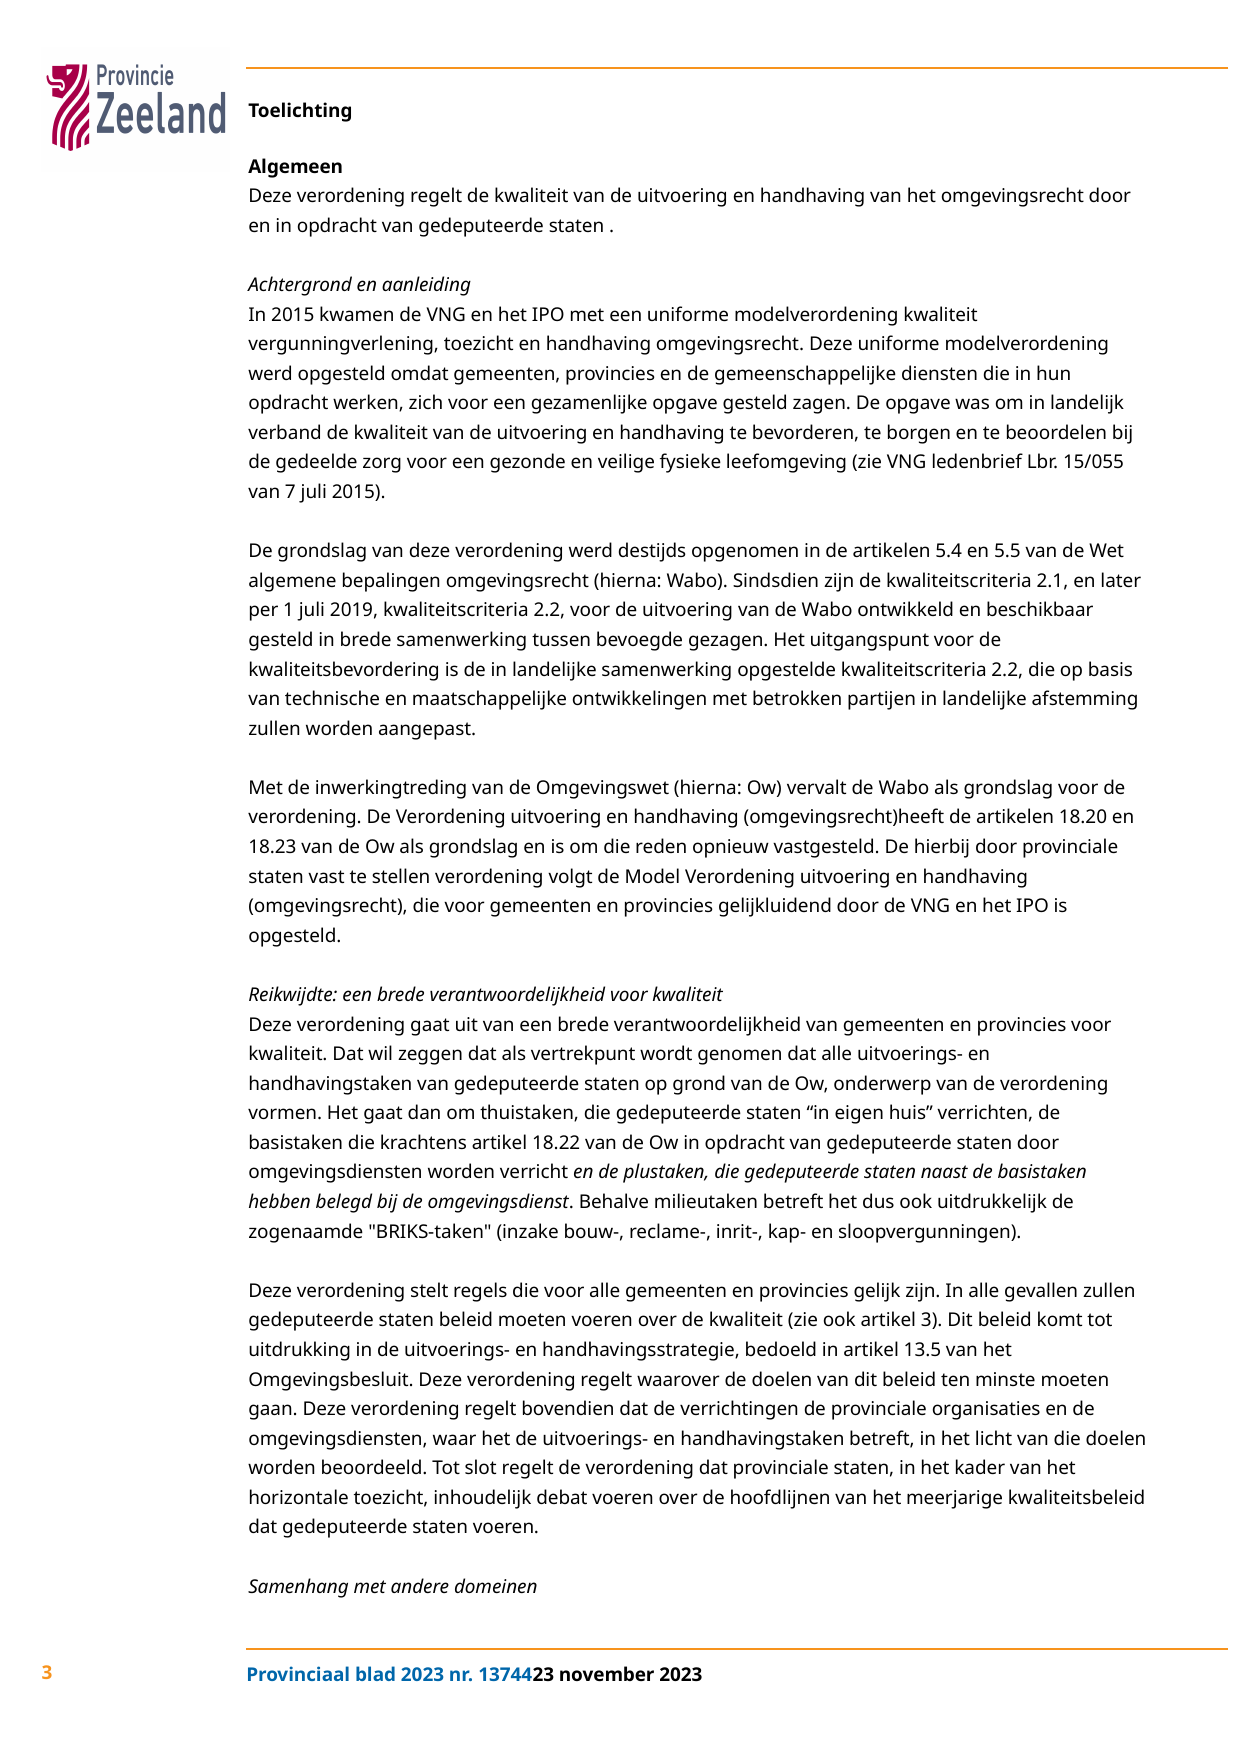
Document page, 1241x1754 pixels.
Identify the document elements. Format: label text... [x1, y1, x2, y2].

text Deze verordening regelt de kwaliteit van de uitvoering en handhaving van het omgevingsrecht door en in opdracht van gedeputeerde staten . [248, 182, 1152, 238]
text Algemeen [248, 153, 1152, 179]
text Deze verordening gaat uit van een brede verantwoordelijkheid van gemeenten en provincies voor kwaliteit. Dat wil zeggen dat als vertrekpunt wordt genomen dat alle uitvoerings- en handhavingstaken van gedeputeerde staten op grond van de Ow, onderwerp van de verordening vormen. Het gaat dan om thuistaken, die gedeputeerde staten “in eigen huis” verrichten, de basistaken die krachtens artikel 18.22 van de Ow in opdracht van gedeputeerde staten door omgevingsdiensten worden verricht en de plustaken, die gedeputeerde staten naast de basistaken hebben belegd bij de omgevingsdienst. Behalve milieutaken betreft het dus ook uitdrukkelijk de zogenaamde "BRIKS-taken" (inzake bouw-, reclame-, inrit-, kap- en sloopvergunningen). [248, 1011, 1152, 1244]
text Toelichting [248, 95, 1152, 123]
text In 2015 kwamen de VNG en het IPO met een uniforme modelverordening kwaliteit vergunningverlening, toezicht en handhaving omgevingsrecht. Deze uniforme modelverordening werd opgesteld omdat gemeenten, provincies en de gemeenschappelijke diensten die in hun opdracht werken, zich voor een gezamenlijke opgave gesteld zagen. De opgave was om in landelijk verband de kwaliteit van de uitvoering en handhaving te bevorderen, te borgen en te beoordelen bij de gedeelde zorg voor een gezonde en veilige fysieke leefomgeving (zie VNG ledenbrief Lbr. 15/055 van 7 juli 2015). [248, 301, 1152, 504]
text Reikwijdte: een brede verantwoordelijkheid voor kwaliteit [248, 981, 1152, 1007]
text Deze verordening stelt regels die voor alle gemeenten en provincies gelijk zijn. In alle gevallen zullen gedeputeerde staten beleid moeten voeren over de kwaliteit (zie ook artikel 3). Dit beleid komt tot uitdrukking in de uitvoerings- en handhavingsstrategie, bedoeld in artikel 13.5 van het Omgevingsbesluit. Deze verordening regelt waarover de doelen van dit beleid ten minste moeten gaan. Deze verordening regelt bovendien dat de verrichtingen de provinciale organisaties en de omgevingsdiensten, waar het de uitvoerings- en handhavingstaken betreft, in het licht van die doelen worden beoordeeld. Tot slot regelt de verordening dat provinciale staten, in het kader van het horizontale toezicht, inhoudelijk debat voeren over de hoofdlijnen van het meerjarige kwaliteitsbeleid dat gedeputeerde staten voeren. [248, 1277, 1152, 1539]
text Samenhang met andere domeinen [248, 1573, 1152, 1599]
text Met de inwerkingtreding van de Omgevingswet (hierna: Ow) vervalt de Wabo als grondslag voor de verordening. De Verordening uitvoering en handhaving (omgevingsrecht)heeft de artikelen 18.20 en 18.23 van de Ow als grondslag en is om die reden opnieuw vastgesteld. De hierbij door provinciale staten vast te stellen verordening volgt de Model Verordening uitvoering en handhaving (omgevingsrecht), die voor gemeenten en provincies gelijkluidend door de VNG en het IPO is opgesteld. [248, 774, 1152, 948]
text Achtergrond en aanleiding [248, 271, 1152, 297]
picture [41, 47, 231, 172]
text De grondslag van deze verordening werd destijds opgenomen in de artikelen 5.4 en 5.5 van de Wet algemene bepalingen omgevingsrecht (hierna: Wabo). Sindsdien zijn de kwaliteitscriteria 2.1, en later per 1 juli 2019, kwaliteitscriteria 2.2, voor de uitvoering van de Wabo ontwikkeld en beschikbaar gesteld in brede samenwerking tussen bevoegde gezagen. Het uitgangspunt voor de kwaliteitsbevordering is de in landelijke samenwerking opgestelde kwaliteitscriteria 2.2, die op basis van technische en maatschappelijke ontwikkelingen met betrokken partijen in landelijke afstemming zullen worden aangepast. [248, 537, 1152, 741]
